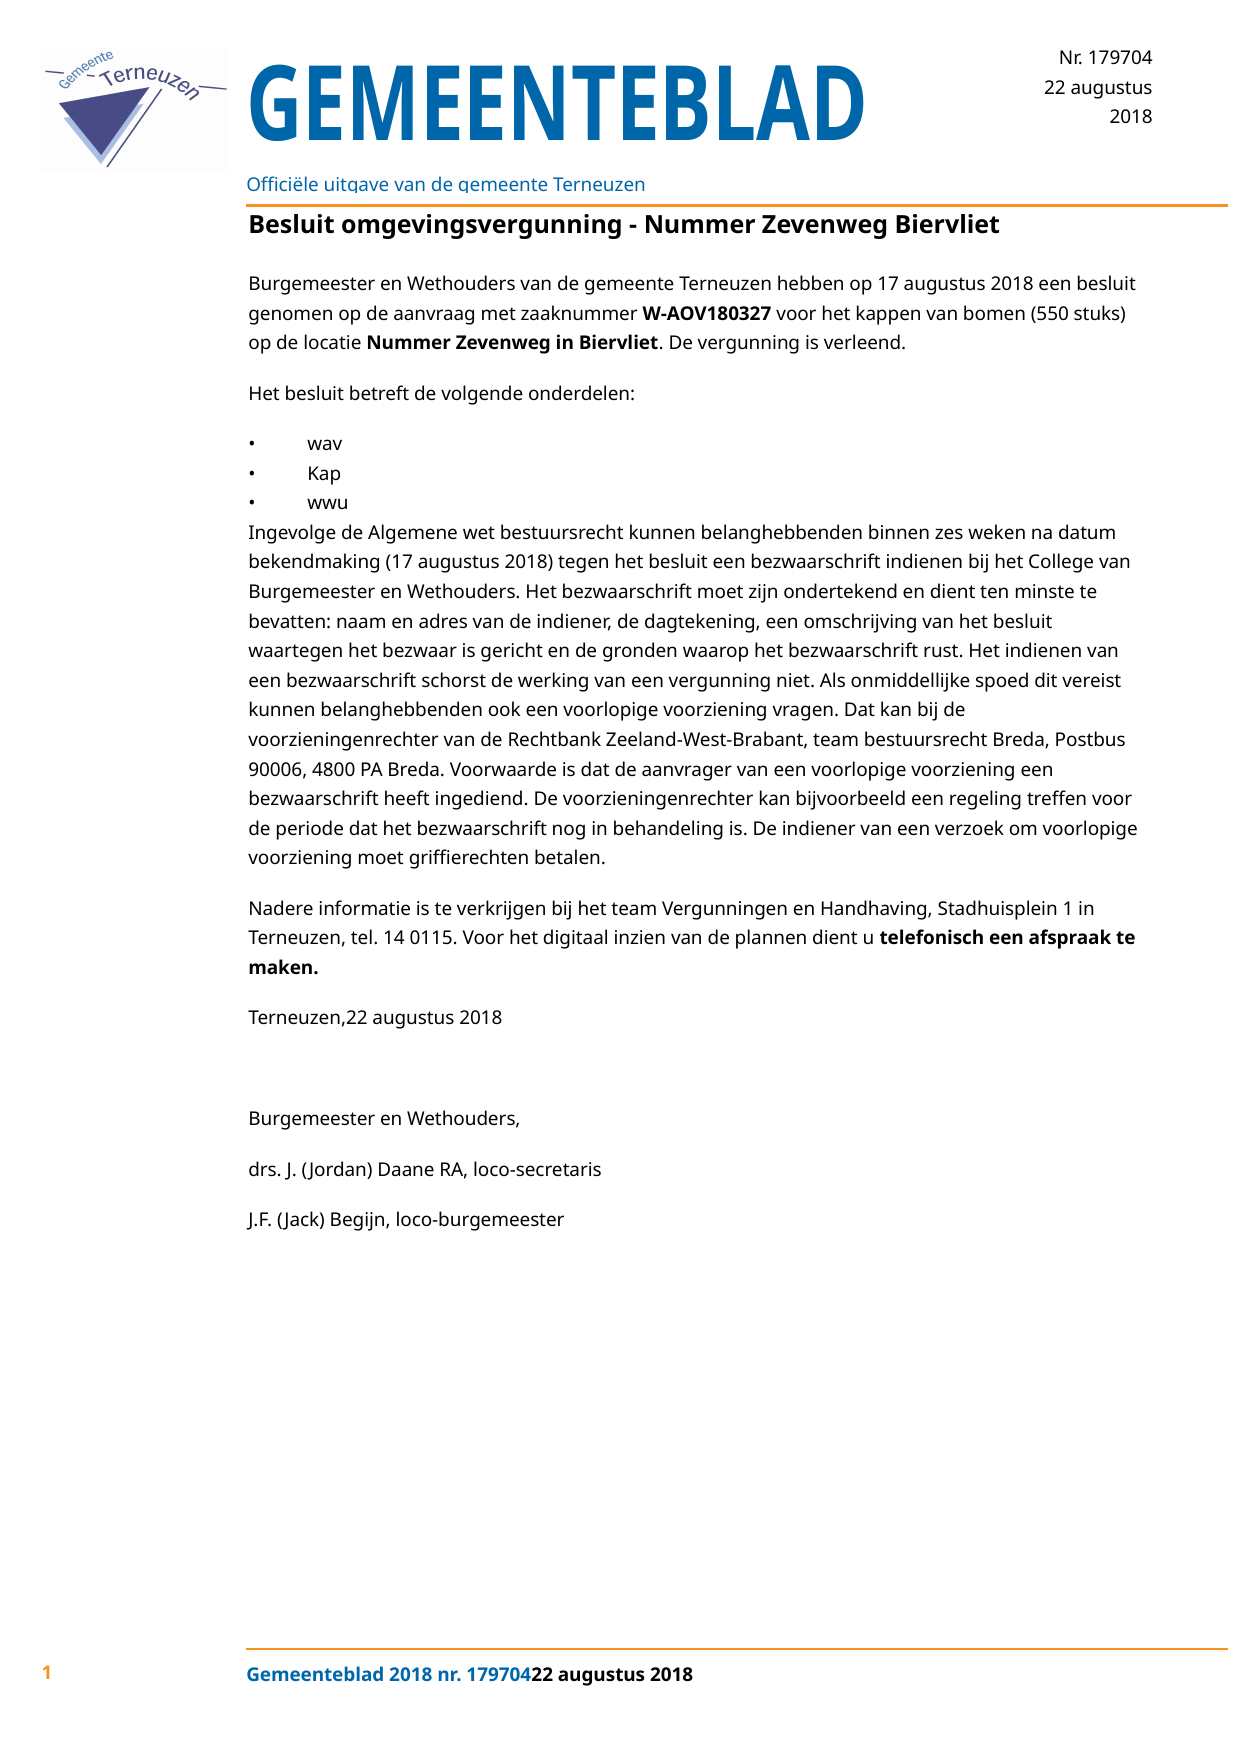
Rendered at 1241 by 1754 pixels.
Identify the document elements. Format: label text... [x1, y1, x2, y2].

list wav [248, 430, 1152, 456]
list wwu [248, 489, 1152, 515]
text Burgemeester en Wethouders, [248, 1105, 1152, 1131]
text J.F. (Jack) Begijn, loco-burgemeester [248, 1206, 1152, 1232]
text Nadere informatie is te verkrijgen bij het team Vergunningen en Handhaving, Stadhuisplein 1 in Terneuzen, tel. 14 0115. Voor het digitaal inzien van de plannen dient u telefonisch een afspraak te maken. [248, 895, 1152, 980]
list Kap [248, 460, 1152, 486]
text drs. J. (Jordan) Daane RA, loco-secretaris [248, 1156, 1152, 1181]
text Ingevolge de Algemene wet bestuursrecht kunnen belanghebbenden binnen zes weken na datum bekendmaking (17 augustus 2018) tegen het besluit een bezwaarschrift indienen bij het College van Burgemeester en Wethouders. Het bezwaarschrift moet zijn ondertekend en dient ten minste te bevatten: naam en adres van de indiener, de dagtekening, een omschrijving van het besluit waartegen het bezwaar is gericht en de gronden waarop het bezwaarschrift rust. Het indienen van een bezwaarschrift schorst de werking van een vergunning niet. Als onmiddellijke spoed dit vereist kunnen belanghebbenden ook een voorlopige voorziening vragen. Dat kan bij de voorzieningenrechter van de Rechtbank Zeeland-West-Brabant, team bestuursrecht Breda, Postbus 90006, 4800 PA Breda. Voorwaarde is dat de aanvrager van een voorlopige voorziening een bezwaarschrift heeft ingediend. De voorzieningenrechter kan bijvoorbeeld een regeling treffen voor de periode dat het bezwaarschrift nog in behandeling is. De indiener van een verzoek om voorlopige voorziening moet griffierechten betalen. [248, 519, 1152, 870]
text Het besluit betreft de volgende onderdelen: [248, 380, 1152, 406]
picture [41, 47, 231, 172]
text Terneuzen,22 augustus 2018 [248, 1004, 1152, 1030]
text Besluit omgevingsvergunning - Nummer Zevenweg Biervliet [248, 207, 1152, 241]
text Burgemeester en Wethouders van de gemeente Terneuzen hebben op 17 augustus 2018 een besluit genomen op de aanvraag met zaaknummer W-AOV180327 voor het kappen van bomen (550 stuks) op de locatie Nummer Zevenweg in Biervliet. De vergunning is verleend. [248, 270, 1152, 355]
